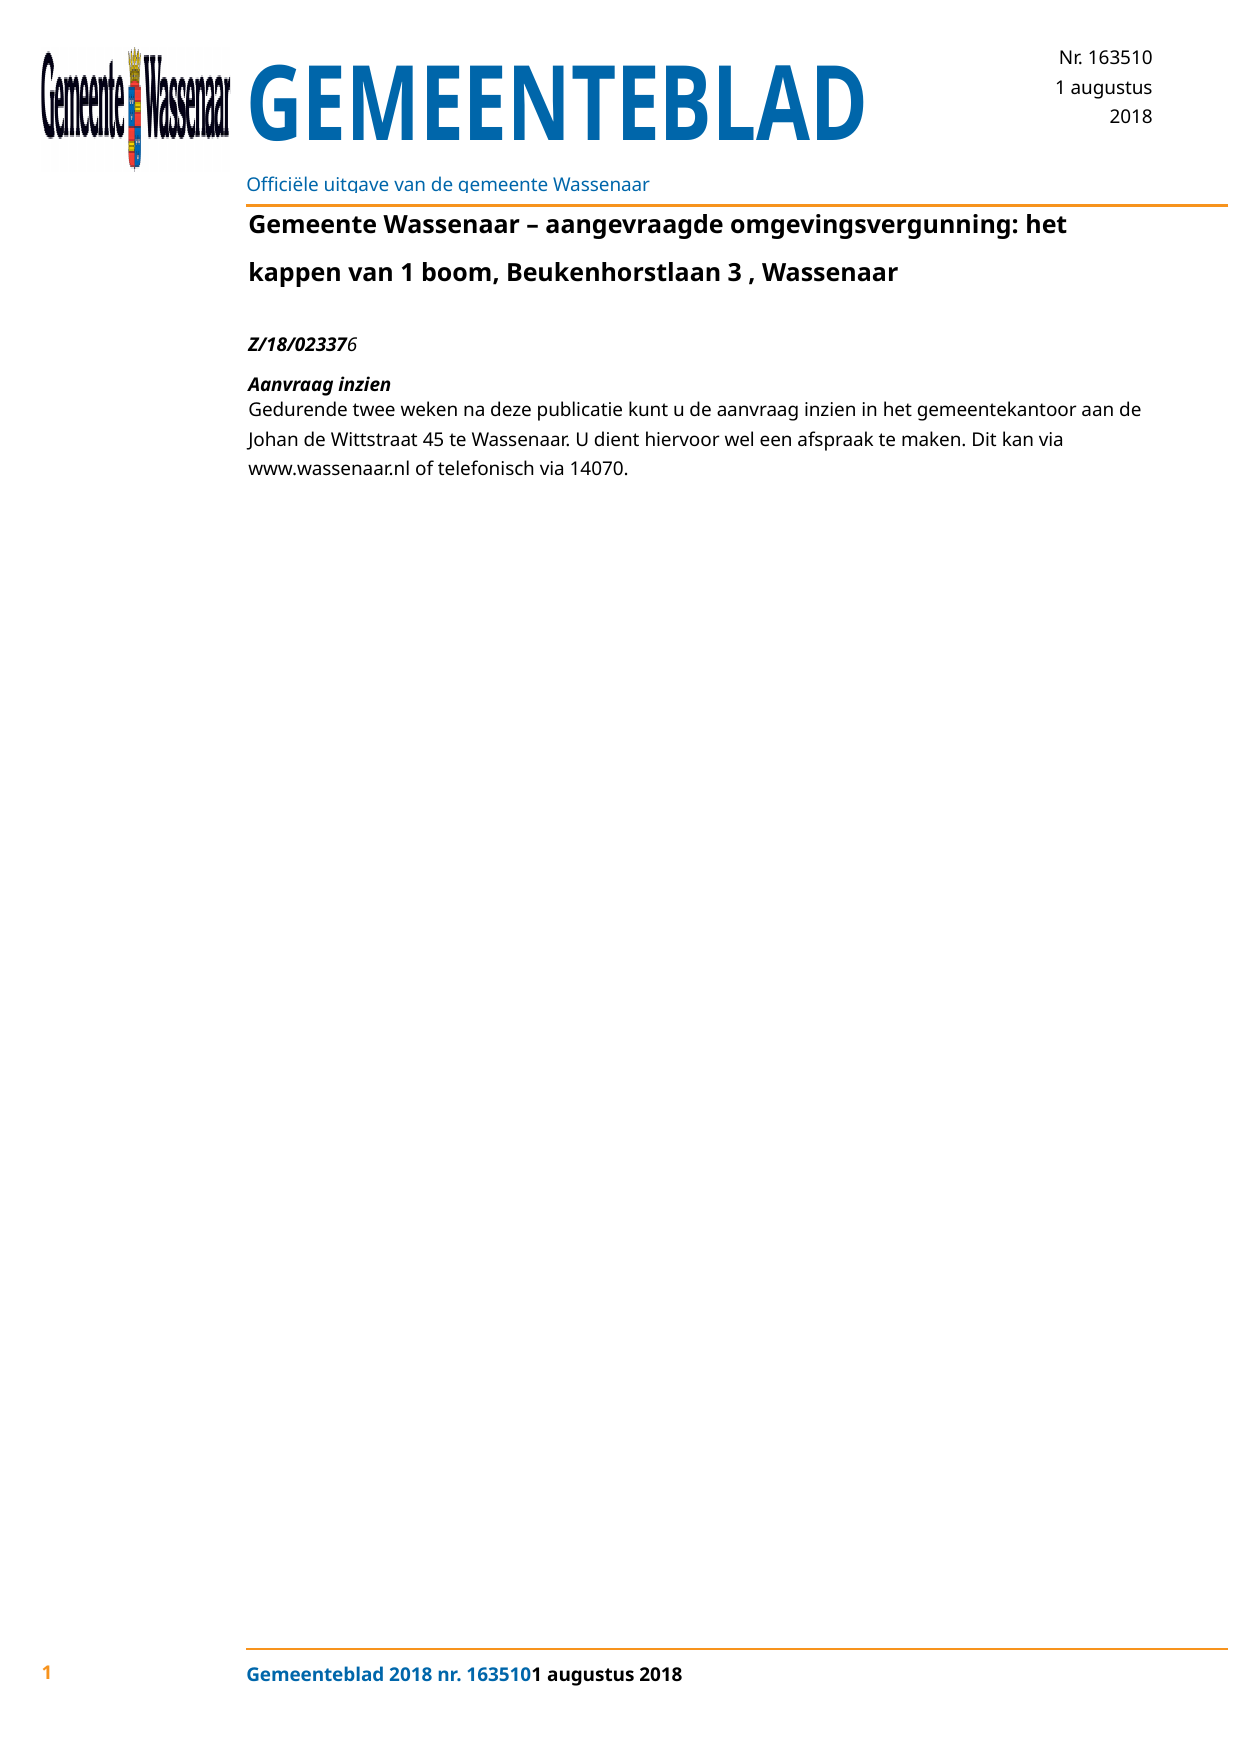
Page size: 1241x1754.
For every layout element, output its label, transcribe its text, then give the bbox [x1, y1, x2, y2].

text Z/18/023376 [248, 331, 1152, 357]
text Gemeente Wassenaar – aangevraagde omgevingsvergunning: het kappen van 1 boom, Beukenhorstlaan 3 , Wassenaar [248, 207, 1152, 288]
text Aanvraag inzien [248, 371, 1152, 396]
picture [41, 47, 231, 172]
text Gedurende twee weken na deze publicatie kunt u de aanvraag inzien in het gemeentekantoor aan de Johan de Wittstraat 45 te Wassenaar. U dient hiervoor wel een afspraak te maken. Dit kan via www.wassenaar.nl of telefonisch via 14070. [248, 396, 1152, 481]
